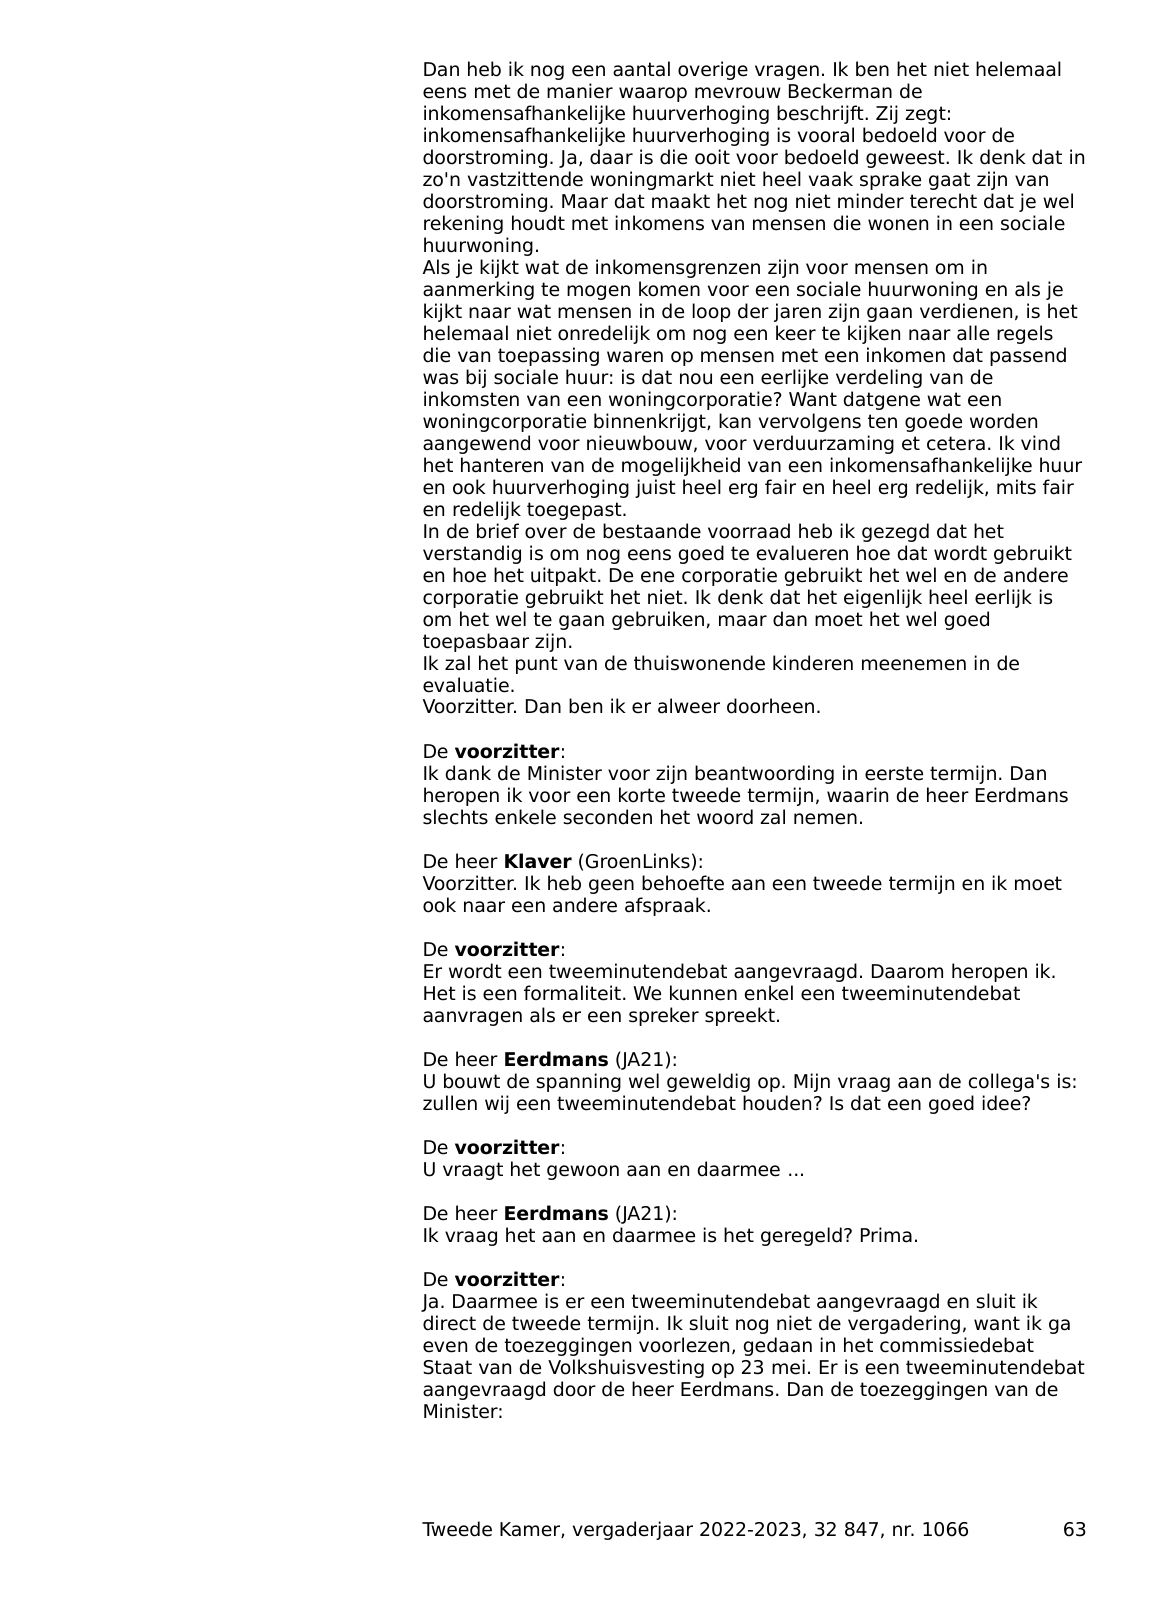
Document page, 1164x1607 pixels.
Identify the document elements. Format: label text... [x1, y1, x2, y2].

text Voorzitter. Ik heb geen behoefte aan een tweede termijn en ik moet ook naar een andere afspraak. [422, 873, 1087, 917]
text De voorzitter: [422, 741, 1087, 763]
text De voorzitter: [422, 939, 1087, 961]
text U bouwt de spanning wel geweldig op. Mijn vraag aan de collega's is: zullen wij een tweeminutendebat houden? Is dat een goed idee? [422, 1071, 1087, 1115]
text De heer Eerdmans (JA21): [422, 1049, 1087, 1071]
text Voorzitter. Dan ben ik er alweer doorheen. [422, 696, 1087, 718]
text Als je kijkt wat de inkomensgrenzen zijn voor mensen om in aanmerking te mogen komen voor een sociale huurwoning en als je kijkt naar wat mensen in de loop der jaren zijn gaan verdienen, is het helemaal niet onredelijk om nog een keer te kijken naar alle regels die van toepassing waren op mensen met een inkomen dat passend was bij sociale huur: is dat nou een eerlijke verdeling van de inkomsten van een woningcorporatie? Want datgene wat een woningcorporatie binnenkrijgt, kan vervolgens ten goede worden aangewend voor nieuwbouw, voor verduurzaming et cetera. Ik vind het hanteren van de mogelijkheid van een inkomensafhankelijke huur en ook huurverhoging juist heel erg fair en heel erg redelijk, mits fair en redelijk toegepast. [422, 257, 1087, 521]
text Dan heb ik nog een aantal overige vragen. Ik ben het niet helemaal eens met de manier waarop mevrouw Beckerman de inkomensafhankelijke huurverhoging beschrijft. Zij zegt: inkomensafhankelijke huurverhoging is vooral bedoeld voor de doorstroming. Ja, daar is die ooit voor bedoeld geweest. Ik denk dat in zo'n vastzittende woningmarkt niet heel vaak sprake gaat zijn van doorstroming. Maar dat maakt het nog niet minder terecht dat je wel rekening houdt met inkomens van mensen die wonen in een sociale huurwoning. [422, 59, 1087, 257]
text Er wordt een tweeminutendebat aangevraagd. Daarom heropen ik. Het is een formaliteit. We kunnen enkel een tweeminutendebat aanvragen als er een spreker spreekt. [422, 961, 1087, 1027]
text De heer Klaver (GroenLinks): [422, 851, 1087, 873]
text De voorzitter: [422, 1269, 1087, 1291]
text U vraagt het gewoon aan en daarmee ... [422, 1159, 1087, 1181]
text De heer Eerdmans (JA21): [422, 1203, 1087, 1225]
text Ik zal het punt van de thuiswonende kinderen meenemen in de evaluatie. [422, 652, 1087, 696]
text Ik dank de Minister voor zijn beantwoording in eerste termijn. Dan heropen ik voor een korte tweede termijn, waarin de heer Eerdmans slechts enkele seconden het woord zal nemen. [422, 763, 1087, 828]
text Ja. Daarmee is er een tweeminutendebat aangevraagd en sluit ik direct de tweede termijn. Ik sluit nog niet de vergadering, want ik ga even de toezeggingen voorlezen, gedaan in het commissiedebat Staat van de Volkshuisvesting op 23 mei. Er is een tweeminutendebat aangevraagd door de heer Eerdmans. Dan de toezeggingen van de Minister: [422, 1291, 1087, 1423]
text De voorzitter: [422, 1137, 1087, 1159]
text In de brief over de bestaande voorraad heb ik gezegd dat het verstandig is om nog eens goed te evalueren hoe dat wordt gebruikt en hoe het uitpakt. De ene corporatie gebruikt het wel en de andere corporatie gebruikt het niet. Ik denk dat het eigenlijk heel eerlijk is om het wel te gaan gebruiken, maar dan moet het wel goed toepasbaar zijn. [422, 521, 1087, 652]
text Ik vraag het aan en daarmee is het geregeld? Prima. [422, 1225, 1087, 1247]
